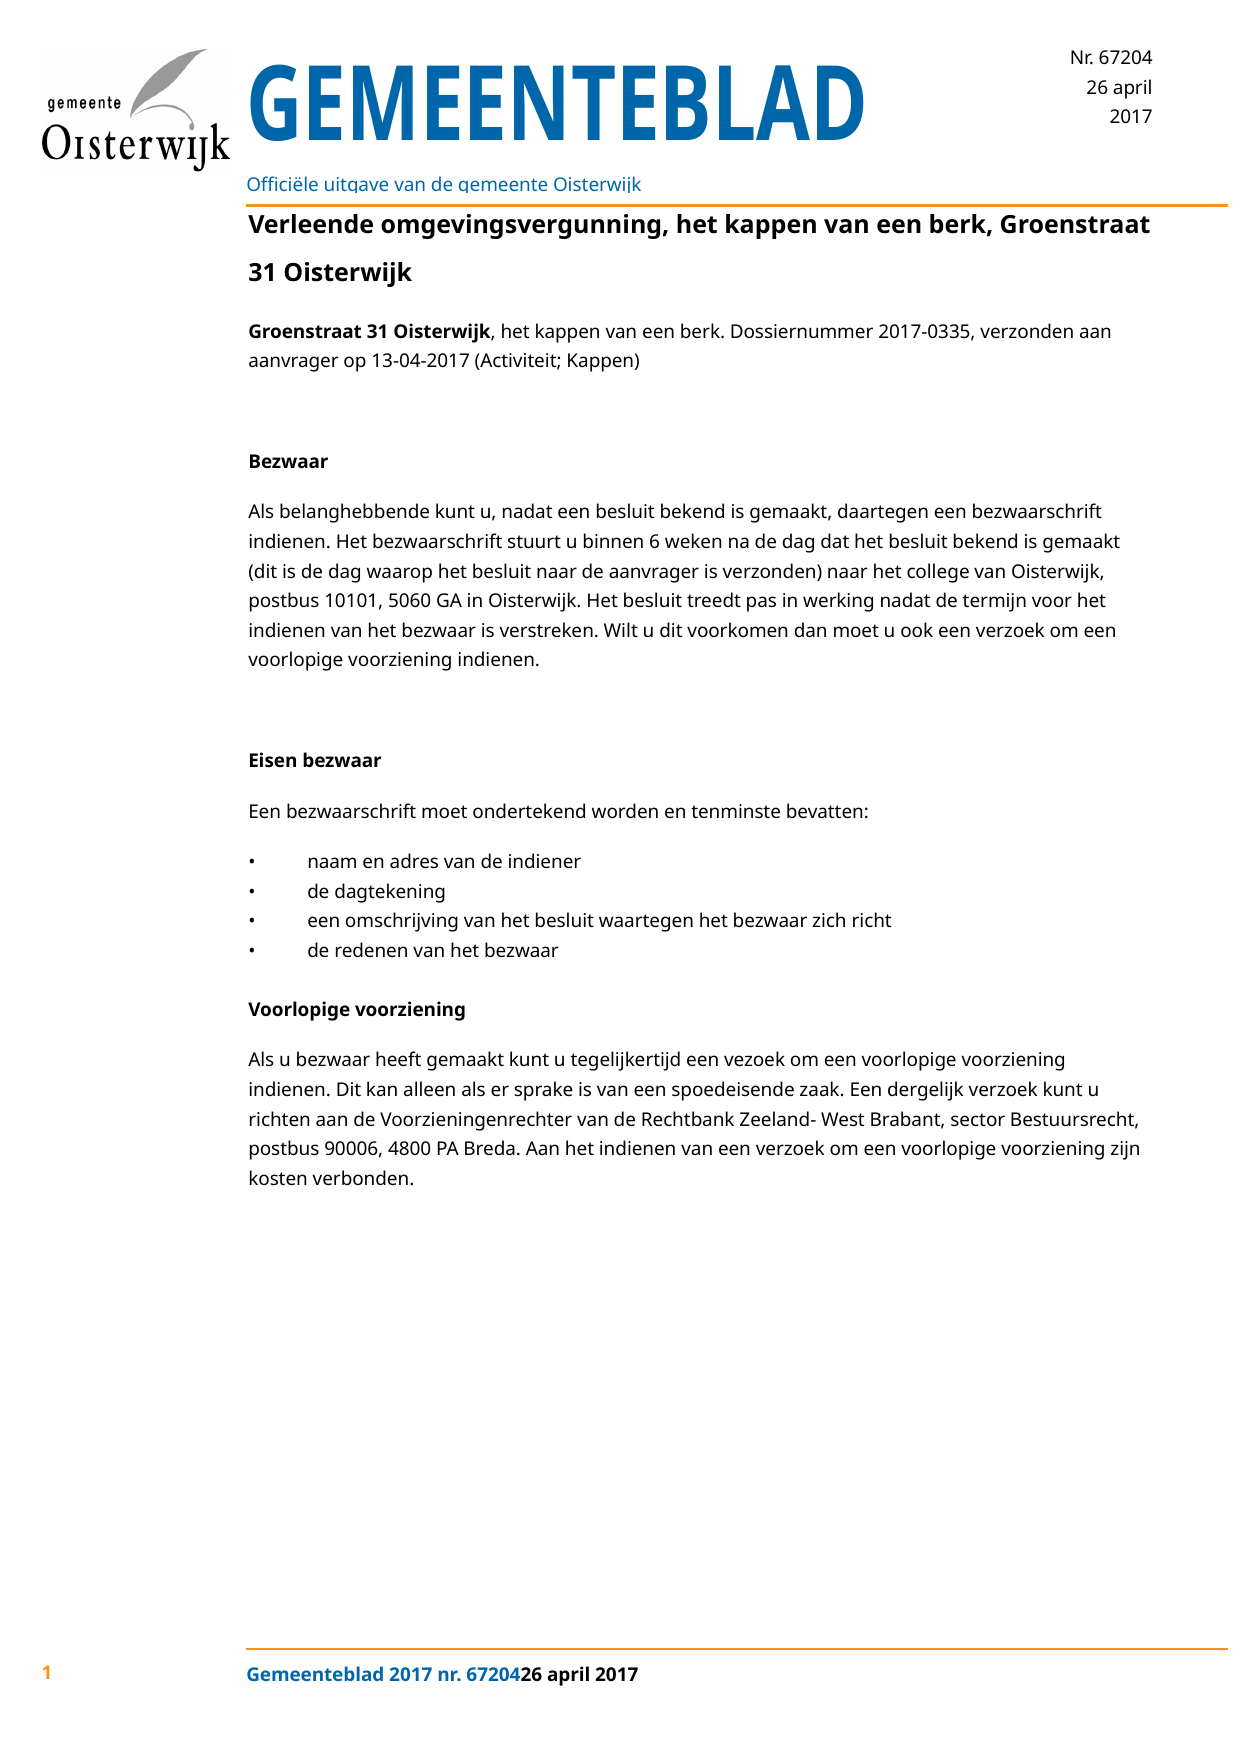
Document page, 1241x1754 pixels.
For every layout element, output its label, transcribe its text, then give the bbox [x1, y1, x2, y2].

text Groenstraat 31 Oisterwijk, het kappen van een berk. Dossiernummer 2017-0335, verzonden aan aanvrager op 13-04-2017 (Activiteit; Kappen) [248, 318, 1152, 373]
text Als belanghebbende kunt u, nadat een besluit bekend is gemaakt, daartegen een bezwaarschrift indienen. Het bezwaarschrift stuurt u binnen 6 weken na de dag dat het besluit bekend is gemaakt (dit is de dag waarop het besluit naar de aanvrager is verzonden) naar het college van Oisterwijk, postbus 10101, 5060 GA in Oisterwijk. Het besluit treedt pas in werking nadat de termijn voor het indienen van het bezwaar is verstreken. Wilt u dit voorkomen dan moet u ook een verzoek om een voorlopige voorziening indienen. [248, 499, 1152, 672]
text Voorlopige voorziening [248, 996, 1152, 1022]
text Als u bezwaar heeft gemaakt kunt u tegelijkertijd een vezoek om een voorlopige voorziening indienen. Dit kan alleen als er sprake is van een spoedeisende zaak. Een dergelijk verzoek kunt u richten aan de Voorzieningenrechter van de Rechtbank Zeeland- West Brabant, sector Bestuursrecht, postbus 90006, 4800 PA Breda. Aan het indienen van een verzoek om een voorlopige voorziening zijn kosten verbonden. [248, 1047, 1152, 1191]
list een omschrijving van het besluit waartegen het bezwaar zich richt [248, 907, 1152, 933]
text Eisen bezwaar [248, 747, 1152, 773]
text Bezwaar [248, 448, 1152, 474]
text Een bezwaarschrift moet ondertekend worden en tenminste bevatten: [248, 798, 1152, 824]
picture [41, 47, 231, 172]
list de dagtekening [248, 878, 1152, 904]
text Verleende omgevingsvergunning, het kappen van een berk, Groenstraat 31 Oisterwijk [248, 207, 1152, 288]
list naam en adres van de indiener [248, 848, 1152, 874]
list de redenen van het bezwaar [248, 937, 1152, 963]
